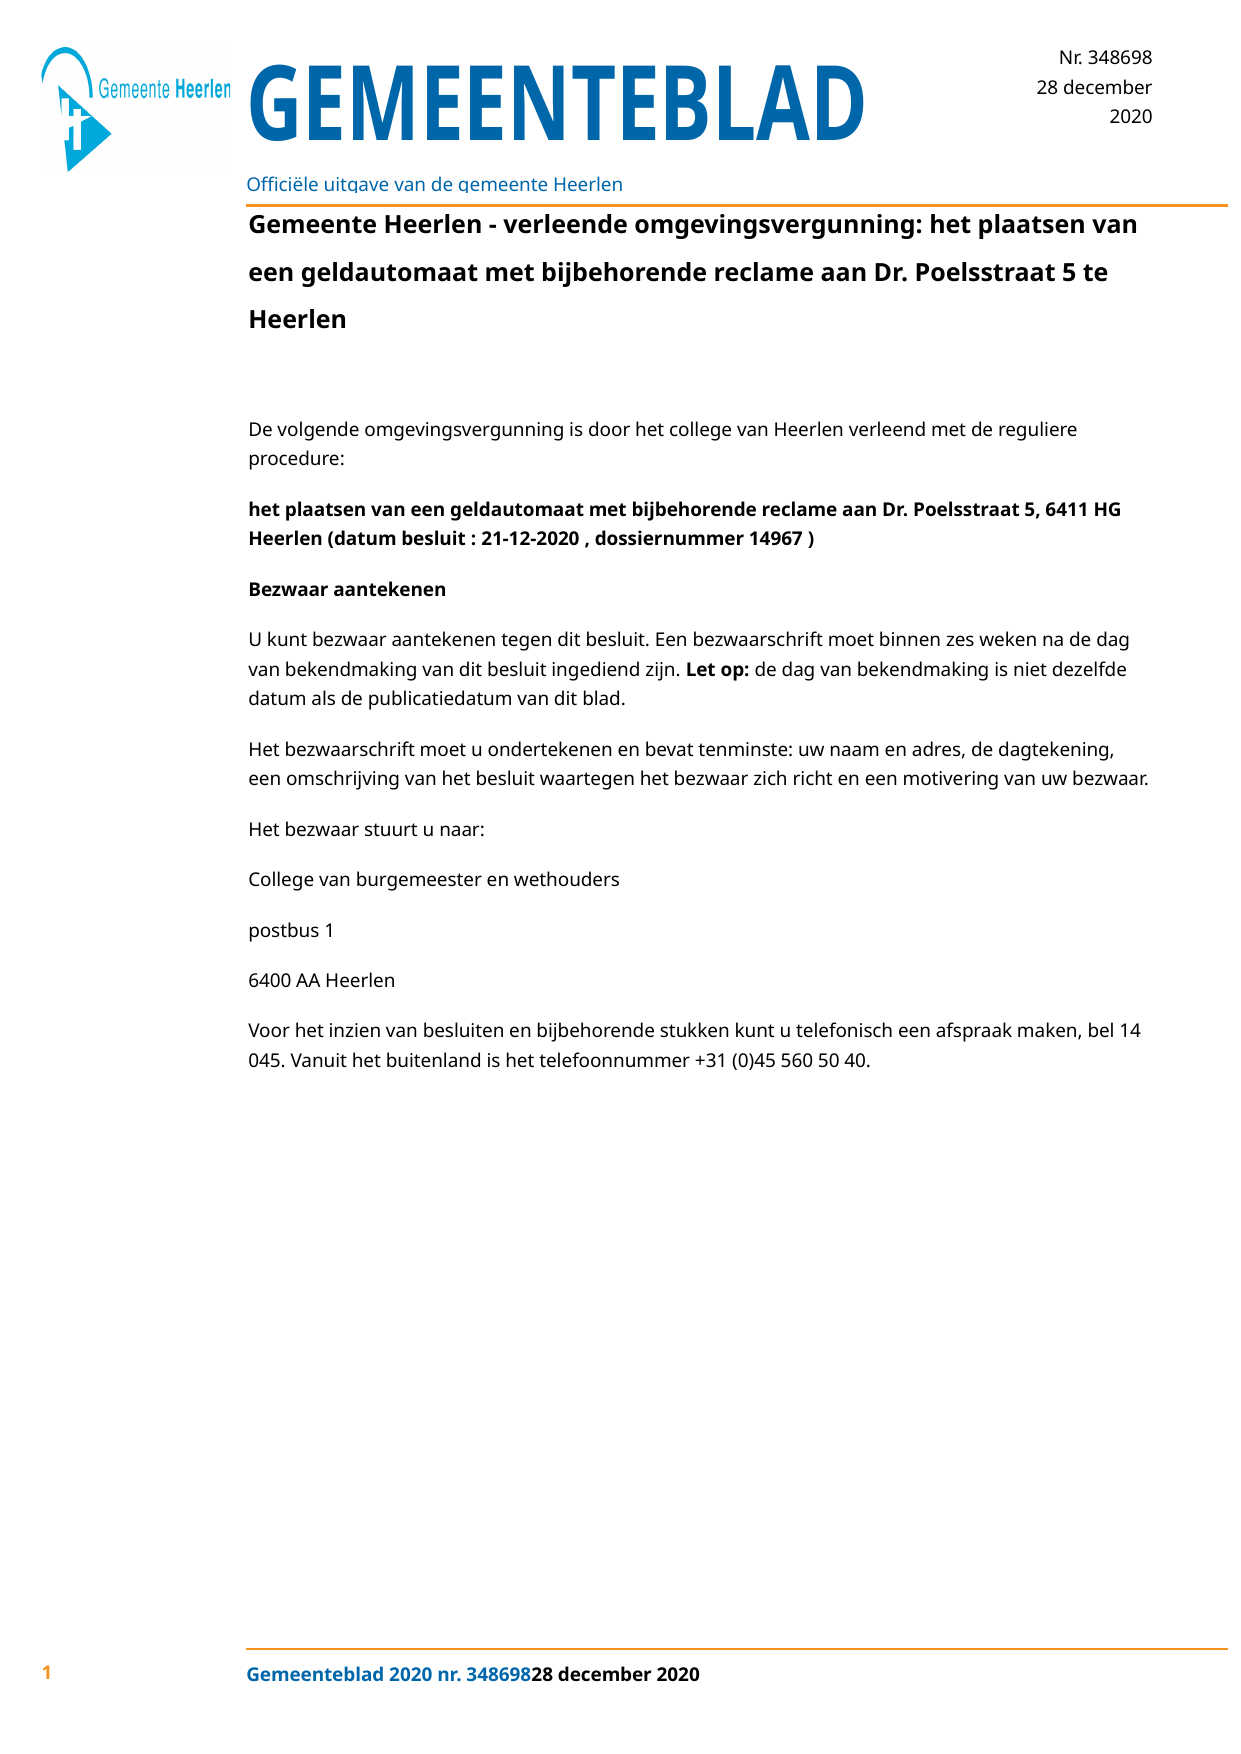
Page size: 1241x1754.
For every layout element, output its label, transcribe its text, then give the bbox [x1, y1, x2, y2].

text U kunt bezwaar aantekenen tegen dit besluit. Een bezwaarschrift moet binnen zes weken na de dag van bekendmaking van dit besluit ingediend zijn. Let op: de dag van bekendmaking is niet dezelfde datum als de publicatiedatum van dit blad. [248, 626, 1152, 711]
text postbus 1 [248, 917, 1152, 942]
text College van burgemeester en wethouders [248, 866, 1152, 892]
text Bezwaar aantekenen [248, 576, 1152, 602]
picture [41, 47, 231, 172]
text Gemeente Heerlen - verleende omgevingsvergunning: het plaatsen van een geldautomaat met bijbehorende reclame aan Dr. Poelsstraat 5 te Heerlen [248, 207, 1152, 336]
text Het bezwaar stuurt u naar: [248, 816, 1152, 842]
text 6400 AA Heerlen [248, 967, 1152, 993]
text De volgende omgevingsvergunning is door het college van Heerlen verleend met de reguliere procedure: [248, 416, 1152, 471]
text het plaatsen van een geldautomaat met bijbehorende reclame aan Dr. Poelsstraat 5, 6411 HG Heerlen (datum besluit : 21-12-2020 , dossiernummer 14967 ) [248, 496, 1152, 551]
text Het bezwaarschrift moet u ondertekenen en bevat tenminste: uw naam en adres, de dagtekening, een omschrijving van het besluit waartegen het bezwaar zich richt en een motivering van uw bezwaar. [248, 736, 1152, 791]
picture [41, 47, 59, 70]
text Voor het inzien van besluiten en bijbehorende stukken kunt u telefonisch een afspraak maken, bel 14 045. Vanuit het buitenland is het telefoonnummer +31 (0)45 560 50 40. [248, 1018, 1152, 1073]
